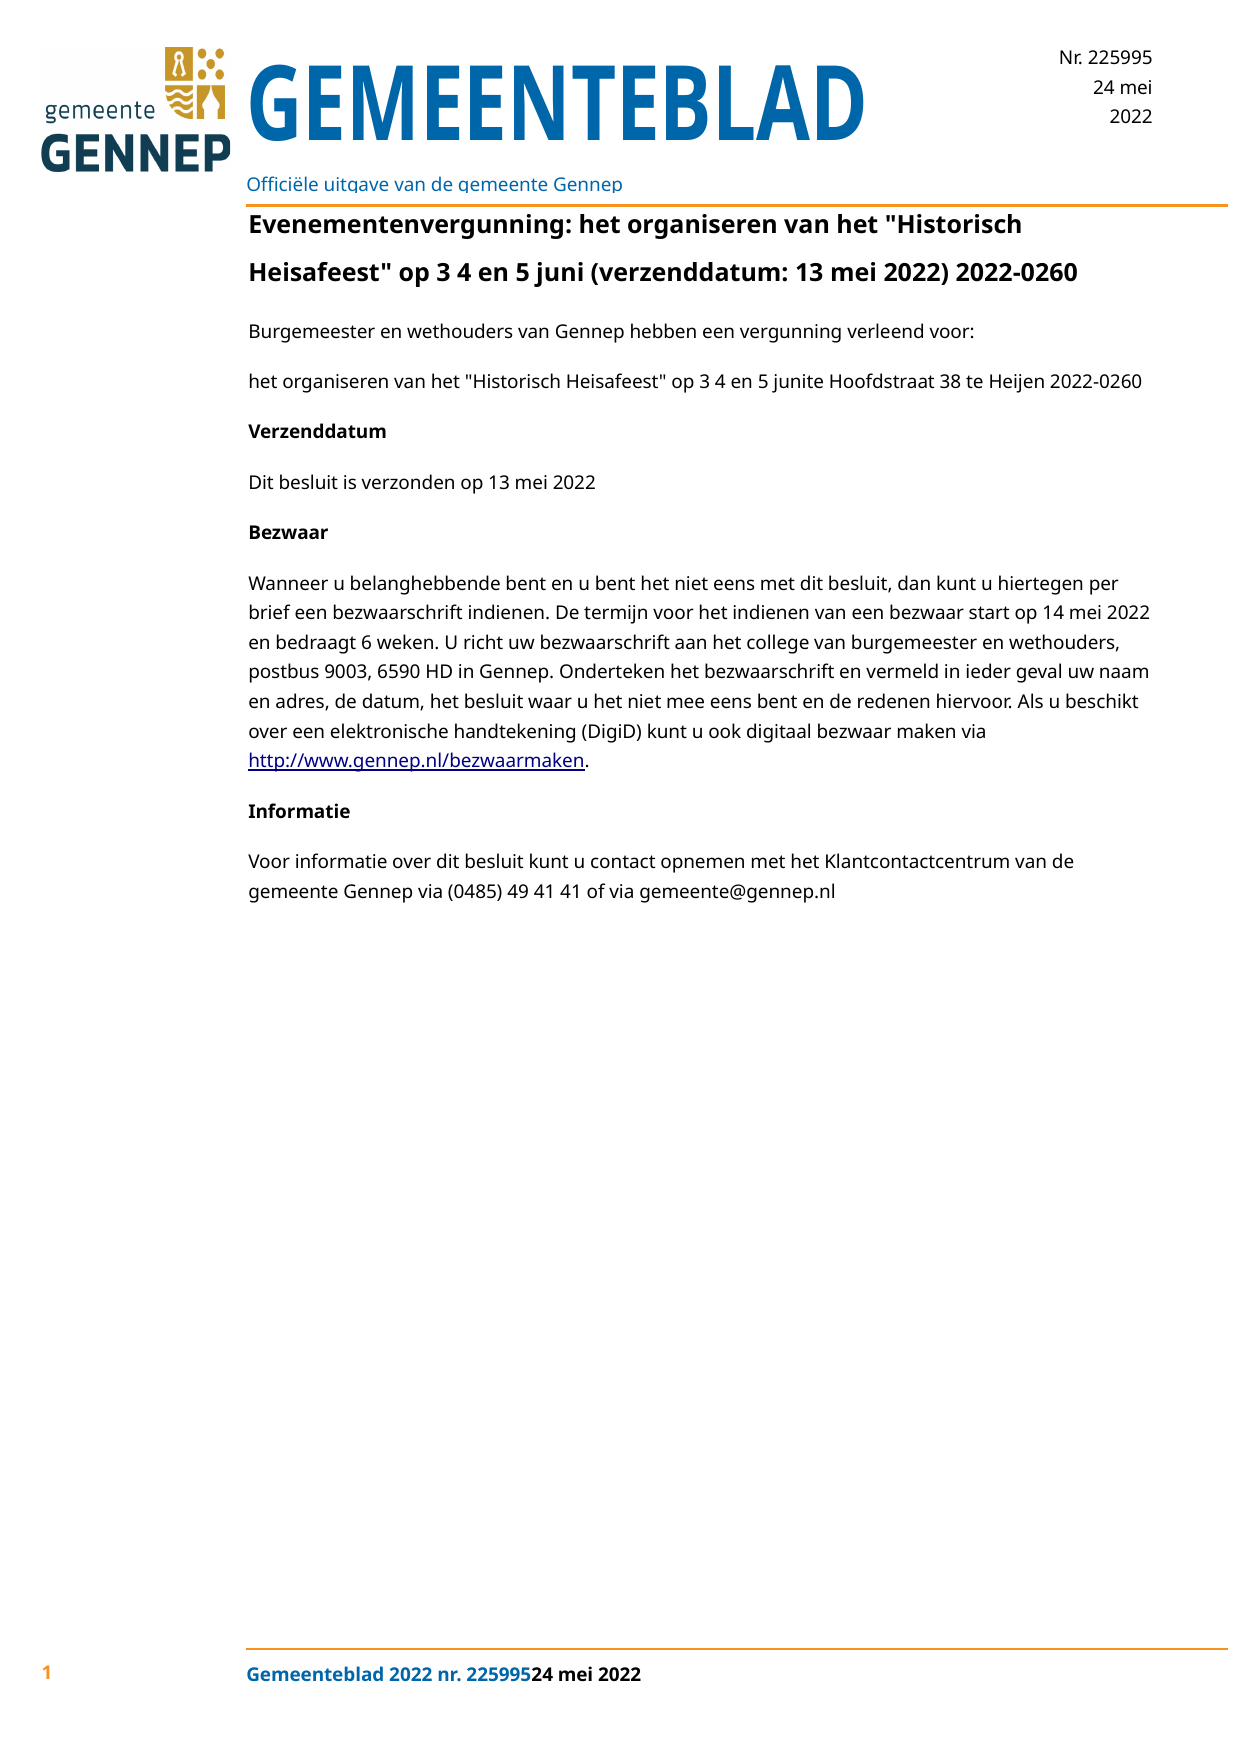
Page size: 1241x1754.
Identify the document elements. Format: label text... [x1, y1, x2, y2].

text Bezwaar [248, 519, 1152, 545]
text Voor informatie over dit besluit kunt u contact opnemen met het Klantcontactcentrum van de gemeente Gennep via (0485) 49 41 41 of via gemeente@gennep.nl [248, 848, 1152, 904]
text Wanneer u belanghebbende bent en u bent het niet eens met dit besluit, dan kunt u hiertegen per brief een bezwaarschrift indienen. De termijn voor het indienen van een bezwaar start op 14 mei 2022 en bedraagt 6 weken. U richt uw bezwaarschrift aan het college van burgemeester en wethouders, postbus 9003, 6590 HD in Gennep. Onderteken het bezwaarschrift en vermeld in ieder geval uw naam en adres, de datum, het besluit waar u het niet mee eens bent en de redenen hiervoor. Als u beschikt over een elektronische handtekening (DigiD) kunt u ook digitaal bezwaar maken via http://www.gennep.nl/bezwaarmaken. [248, 570, 1152, 773]
text Informatie [248, 798, 1152, 824]
text het organiseren van het "Historisch Heisafeest" op 3 4 en 5 junite Hoofdstraat 38 te Heijen 2022-0260 [248, 368, 1152, 394]
text Dit besluit is verzonden op 13 mei 2022 [248, 469, 1152, 495]
text Burgemeester en wethouders van Gennep hebben een vergunning verleend voor: [248, 318, 1152, 344]
text Verzenddatum [248, 419, 1152, 444]
picture [41, 47, 231, 172]
text Evenementenvergunning: het organiseren van het "Historisch Heisafeest" op 3 4 en 5 juni (verzenddatum: 13 mei 2022) 2022-0260 [248, 207, 1152, 288]
